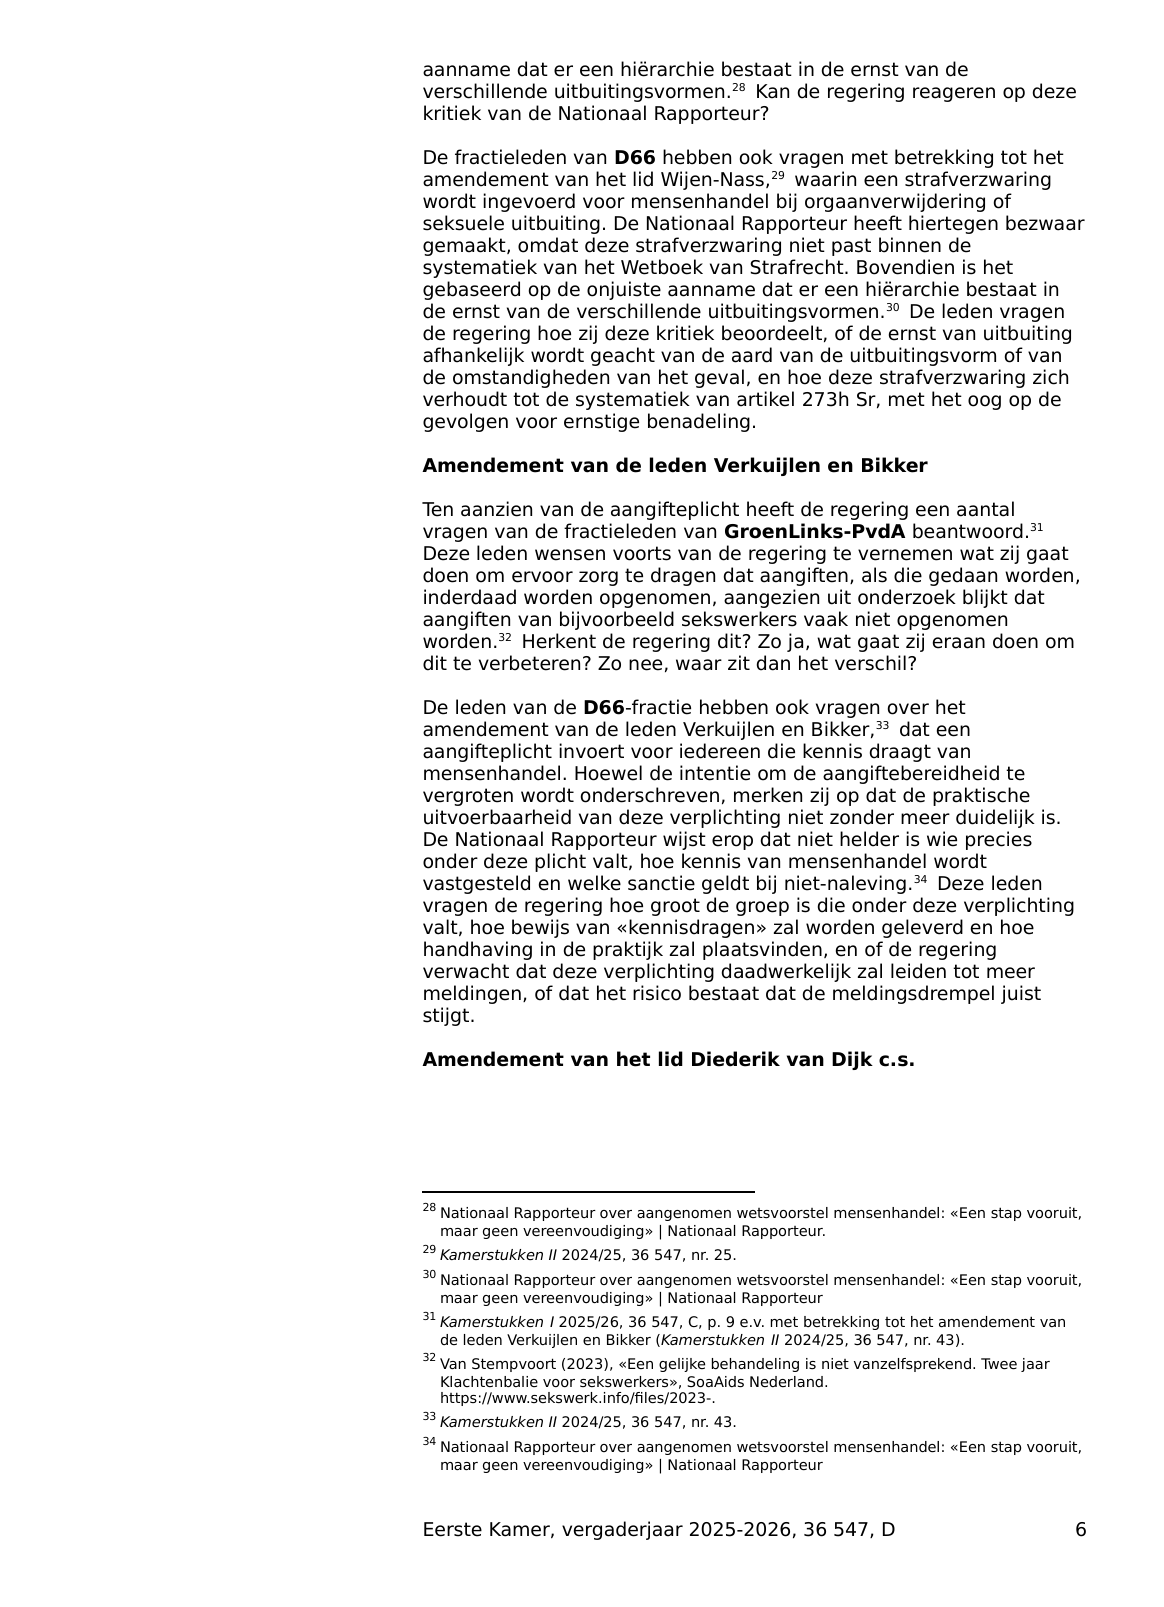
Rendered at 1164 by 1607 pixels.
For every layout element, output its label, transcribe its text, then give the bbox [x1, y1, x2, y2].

text Amendement van het lid Diederik van Dijk c.s. [422, 1049, 1087, 1071]
text Kamerstukken I 2025/26, 36 547, C, p. 9 e.v. met betrekking tot het amendement van de leden Verkuijlen en Bikker (Kamerstukken II 2024/25, 36 547, nr. 43). [422, 1310, 1087, 1349]
text Kamerstukken II 2024/25, 36 547, nr. 25. [422, 1243, 1087, 1265]
text Nationaal Rapporteur over aangenomen wetsvoorstel mensenhandel: «Een stap vooruit, maar geen vereenvoudiging» | Nationaal Rapporteur [422, 1268, 1087, 1307]
text Nationaal Rapporteur over aangenomen wetsvoorstel mensenhandel: «Een stap vooruit, maar geen vereenvoudiging» | Nationaal Rapporteur [422, 1435, 1087, 1474]
text Kamerstukken II 2024/25, 36 547, nr. 43. [422, 1410, 1087, 1432]
text aanname dat er een hiërarchie bestaat in de ernst van de verschillende uitbuitingsvormen. Kan de regering reageren op deze kritiek van de Nationaal Rapporteur? [422, 59, 1087, 125]
text Van Stempvoort (2023), «Een gelijke behandeling is niet vanzelfsprekend. Twee jaar Klachtenbalie voor sekswerkers», SoaAids Nederland. https://www.sekswerk.info/files/2023-. [422, 1352, 1087, 1407]
text De leden van de D66-fractie hebben ook vragen over het amendement van de leden Verkuijlen en Bikker, dat een aangifteplicht invoert voor iedereen die kennis draagt van mensenhandel. Hoewel de intentie om de aangiftebereidheid te vergroten wordt onderschreven, merken zij op dat de praktische uitvoerbaarheid van deze verplichting niet zonder meer duidelijk is. De Nationaal Rapporteur wijst erop dat niet helder is wie precies onder deze plicht valt, hoe kennis van mensenhandel wordt vastgesteld en welke sanctie geldt bij niet-naleving. Deze leden vragen de regering hoe groot de groep is die onder deze verplichting valt, hoe bewijs van «kennisdragen» zal worden geleverd en hoe handhaving in de praktijk zal plaatsvinden, en of de regering verwacht dat deze verplichting daadwerkelijk zal leiden tot meer meldingen, of dat het risico bestaat dat de meldingsdrempel juist stijgt. [422, 697, 1087, 1027]
text De fractieleden van D66 hebben ook vragen met betrekking tot het amendement van het lid Wijen-Nass, waarin een strafverzwaring wordt ingevoerd voor mensenhandel bij orgaanverwijdering of seksuele uitbuiting. De Nationaal Rapporteur heeft hiertegen bezwaar gemaakt, omdat deze strafverzwaring niet past binnen de systematiek van het Wetboek van Strafrecht. Bovendien is het gebaseerd op de onjuiste aanname dat er een hiërarchie bestaat in de ernst van de verschillende uitbuitingsvormen. De leden vragen de regering hoe zij deze kritiek beoordeelt, of de ernst van uitbuiting afhankelijk wordt geacht van de aard van de uitbuitingsvorm of van de omstandigheden van het geval, en hoe deze strafverzwaring zich verhoudt tot de systematiek van artikel 273h Sr, met het oog op de gevolgen voor ernstige benadeling. [422, 147, 1087, 433]
text Ten aanzien van de aangifteplicht heeft de regering een aantal vragen van de fractieleden van GroenLinks-PvdA beantwoord. Deze leden wensen voorts van de regering te vernemen wat zij gaat doen om ervoor zorg te dragen dat aangiften, als die gedaan worden, inderdaad worden opgenomen, aangezien uit onderzoek blijkt dat aangiften van bijvoorbeeld sekswerkers vaak niet opgenomen worden. Herkent de regering dit? Zo ja, wat gaat zij eraan doen om dit te verbeteren? Zo nee, waar zit dan het verschil? [422, 499, 1087, 675]
text Nationaal Rapporteur over aangenomen wetsvoorstel mensenhandel: «Een stap vooruit, maar geen vereenvoudiging» | Nationaal Rapporteur. [422, 1201, 1087, 1240]
subtitle Amendement van de leden Verkuijlen en Bikker [422, 455, 1087, 477]
